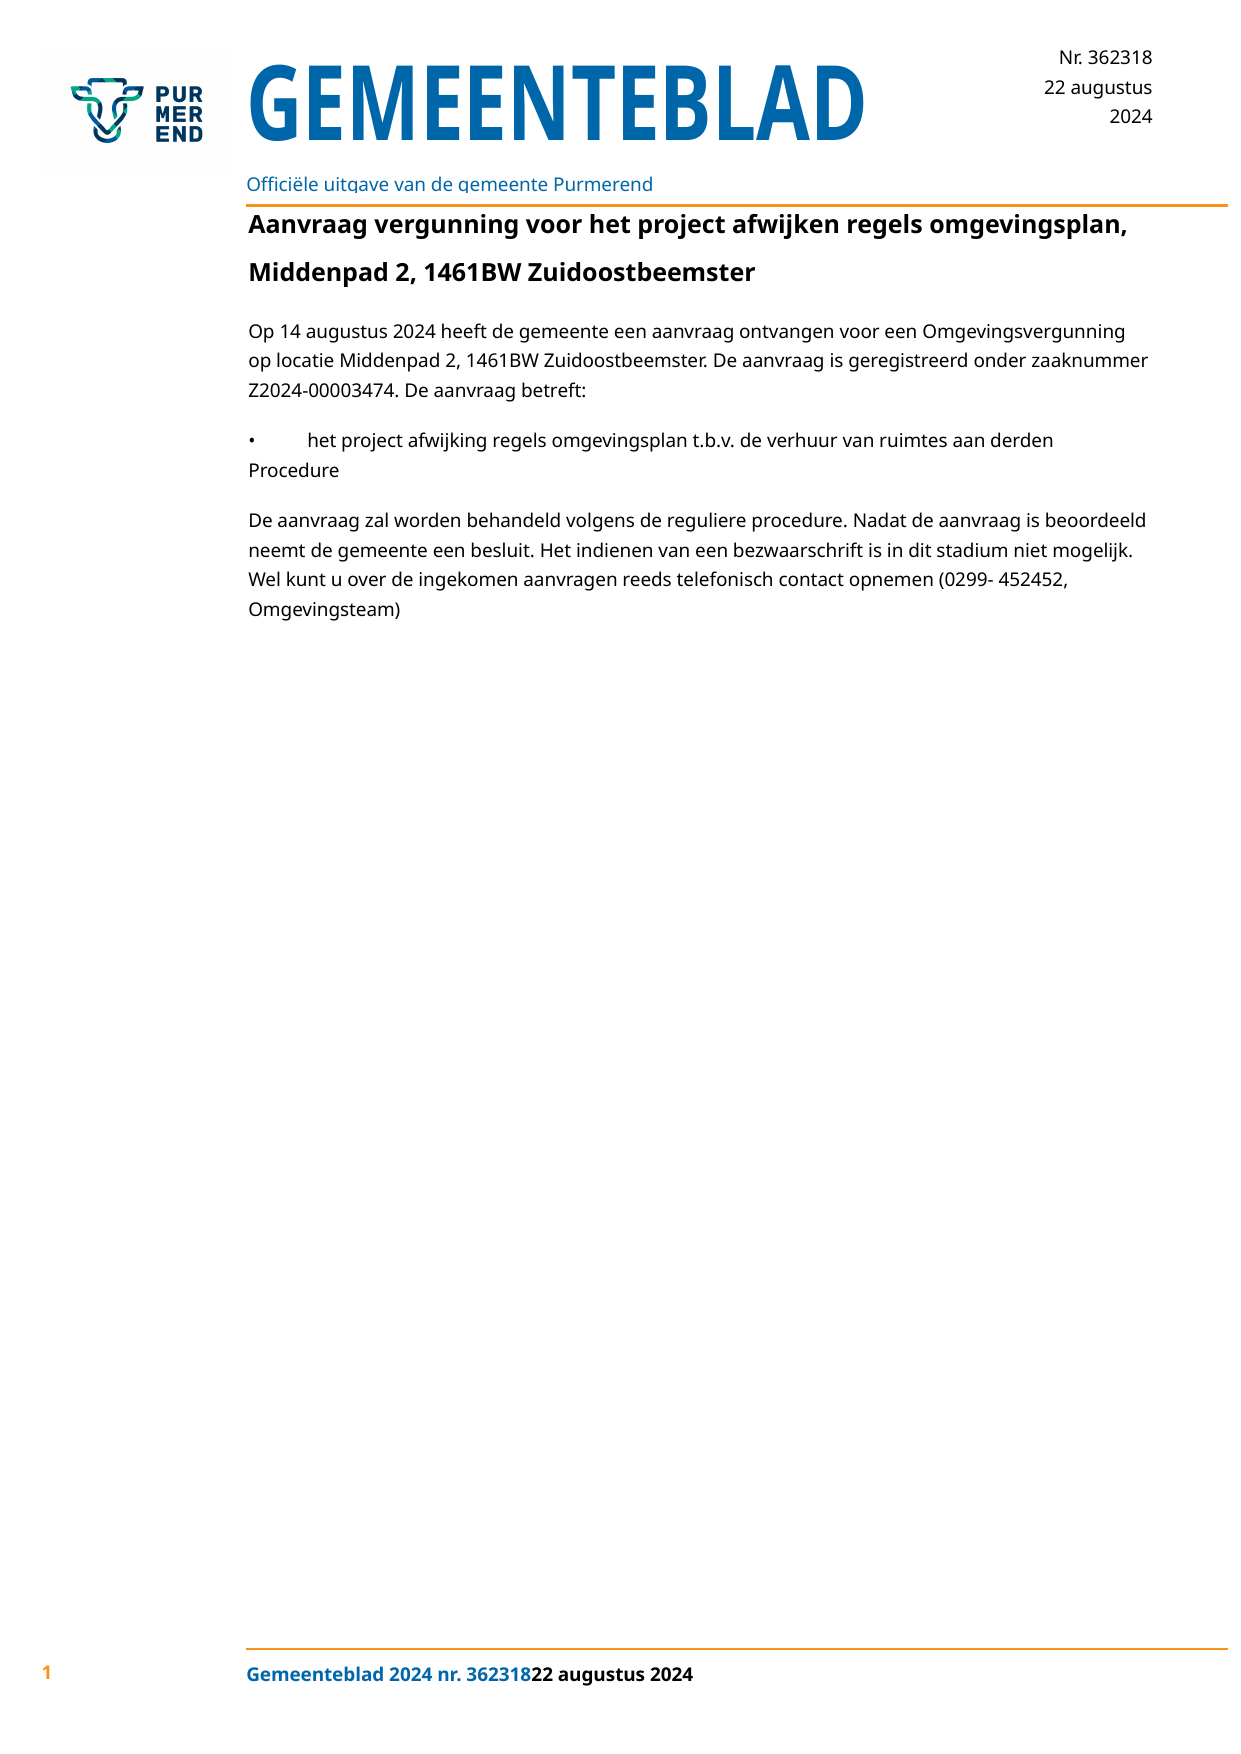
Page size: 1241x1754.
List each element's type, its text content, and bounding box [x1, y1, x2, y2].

text Op 14 augustus 2024 heeft de gemeente een aanvraag ontvangen voor een Omgevingsvergunning op locatie Middenpad 2, 1461BW Zuidoostbeemster. De aanvraag is geregistreerd onder zaaknummer Z2024-00003474. De aanvraag betreft: [248, 318, 1152, 403]
text De aanvraag zal worden behandeld volgens de reguliere procedure. Nadat de aanvraag is beoordeeld neemt de gemeente een besluit. Het indienen van een bezwaarschrift is in dit stadium niet mogelijk. Wel kunt u over de ingekomen aanvragen reeds telefonisch contact opnemen (0299- 452452, Omgevingsteam) [248, 507, 1152, 622]
list het project afwijking regels omgevingsplan t.b.v. de verhuur van ruimtes aan derden [248, 427, 1152, 453]
picture [41, 47, 231, 172]
text Aanvraag vergunning voor het project afwijken regels omgevingsplan, Middenpad 2, 1461BW Zuidoostbeemster [248, 207, 1152, 288]
text Procedure [248, 457, 1152, 483]
